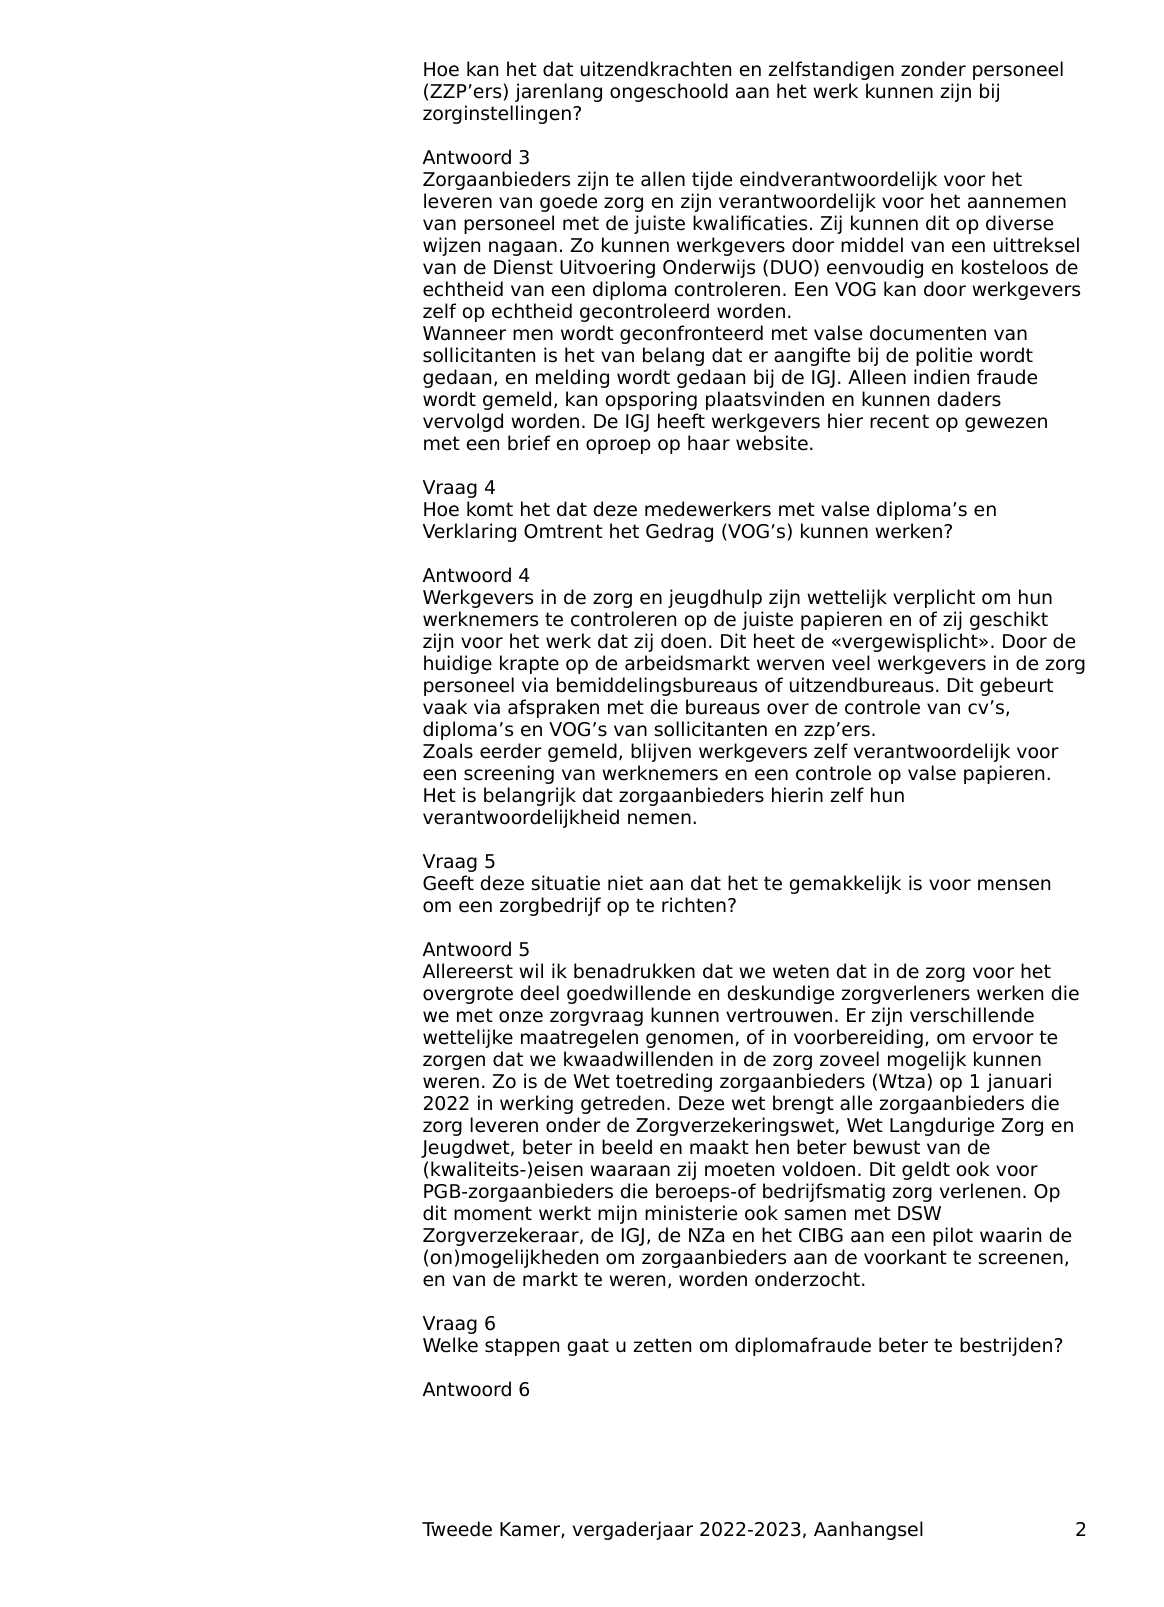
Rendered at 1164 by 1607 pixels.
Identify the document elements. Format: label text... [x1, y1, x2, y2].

text Vraag 5 [422, 851, 1087, 873]
text Werkgevers in de zorg en jeugdhulp zijn wettelijk verplicht om hun werknemers te controleren op de juiste papieren en of zij geschikt zijn voor het werk dat zij doen. Dit heet de «vergewisplicht». Door de huidige krapte op de arbeidsmarkt werven veel werkgevers in de zorg personeel via bemiddelingsbureaus of uitzendbureaus. Dit gebeurt vaak via afspraken met die bureaus over de controle van cv’s, diploma’s en VOG’s van sollicitanten en zzp’ers. [422, 587, 1087, 741]
text Vraag 6 [422, 1313, 1087, 1335]
text Zoals eerder gemeld, blijven werkgevers zelf verantwoordelijk voor een screening van werknemers en een controle op valse papieren. Het is belangrijk dat zorgaanbieders hierin zelf hun verantwoordelijkheid nemen. [422, 741, 1087, 829]
text Zorgaanbieders zijn te allen tijde eindverantwoordelijk voor het leveren van goede zorg en zijn verantwoordelijk voor het aannemen van personeel met de juiste kwalificaties. Zij kunnen dit op diverse wijzen nagaan. Zo kunnen werkgevers door middel van een uittreksel van de Dienst Uitvoering Onderwijs (DUO) eenvoudig en kosteloos de echtheid van een diploma controleren. Een VOG kan door werkgevers zelf op echtheid gecontroleerd worden. [422, 169, 1087, 323]
text Antwoord 6 [422, 1379, 1087, 1401]
text Antwoord 4 [422, 565, 1087, 587]
text Antwoord 3 [422, 147, 1087, 169]
text Antwoord 5 [422, 939, 1087, 961]
text Hoe kan het dat uitzendkrachten en zelfstandigen zonder personeel (ZZP’ers) jarenlang ongeschoold aan het werk kunnen zijn bij zorginstellingen? [422, 59, 1087, 125]
text Allereerst wil ik benadrukken dat we weten dat in de zorg voor het overgrote deel goedwillende en deskundige zorgverleners werken die we met onze zorgvraag kunnen vertrouwen. Er zijn verschillende wettelijke maatregelen genomen, of in voorbereiding, om ervoor te zorgen dat we kwaadwillenden in de zorg zoveel mogelijk kunnen weren. Zo is de Wet toetreding zorgaanbieders (Wtza) op 1 januari 2022 in werking getreden. Deze wet brengt alle zorgaanbieders die zorg leveren onder de Zorgverzekeringswet, Wet Langdurige Zorg en Jeugdwet, beter in beeld en maakt hen beter bewust van de (kwaliteits-)eisen waaraan zij moeten voldoen. Dit geldt ook voor PGB-zorgaanbieders die beroeps-of bedrijfsmatig zorg verlenen. Op dit moment werkt mijn ministerie ook samen met DSW Zorgverzekeraar, de IGJ, de NZa en het CIBG aan een pilot waarin de (on)mogelijkheden om zorgaanbieders aan de voorkant te screenen, en van de markt te weren, worden onderzocht. [422, 961, 1087, 1291]
text Vraag 4 [422, 477, 1087, 499]
text Wanneer men wordt geconfronteerd met valse documenten van sollicitanten is het van belang dat er aangifte bij de politie wordt gedaan, en melding wordt gedaan bij de IGJ. Alleen indien fraude wordt gemeld, kan opsporing plaatsvinden en kunnen daders vervolgd worden. De IGJ heeft werkgevers hier recent op gewezen met een brief en oproep op haar website. [422, 323, 1087, 455]
text Welke stappen gaat u zetten om diplomafraude beter te bestrijden? [422, 1335, 1087, 1357]
text Geeft deze situatie niet aan dat het te gemakkelijk is voor mensen om een zorgbedrijf op te richten? [422, 873, 1087, 917]
text Hoe komt het dat deze medewerkers met valse diploma’s en Verklaring Omtrent het Gedrag (VOG’s) kunnen werken? [422, 499, 1087, 543]
